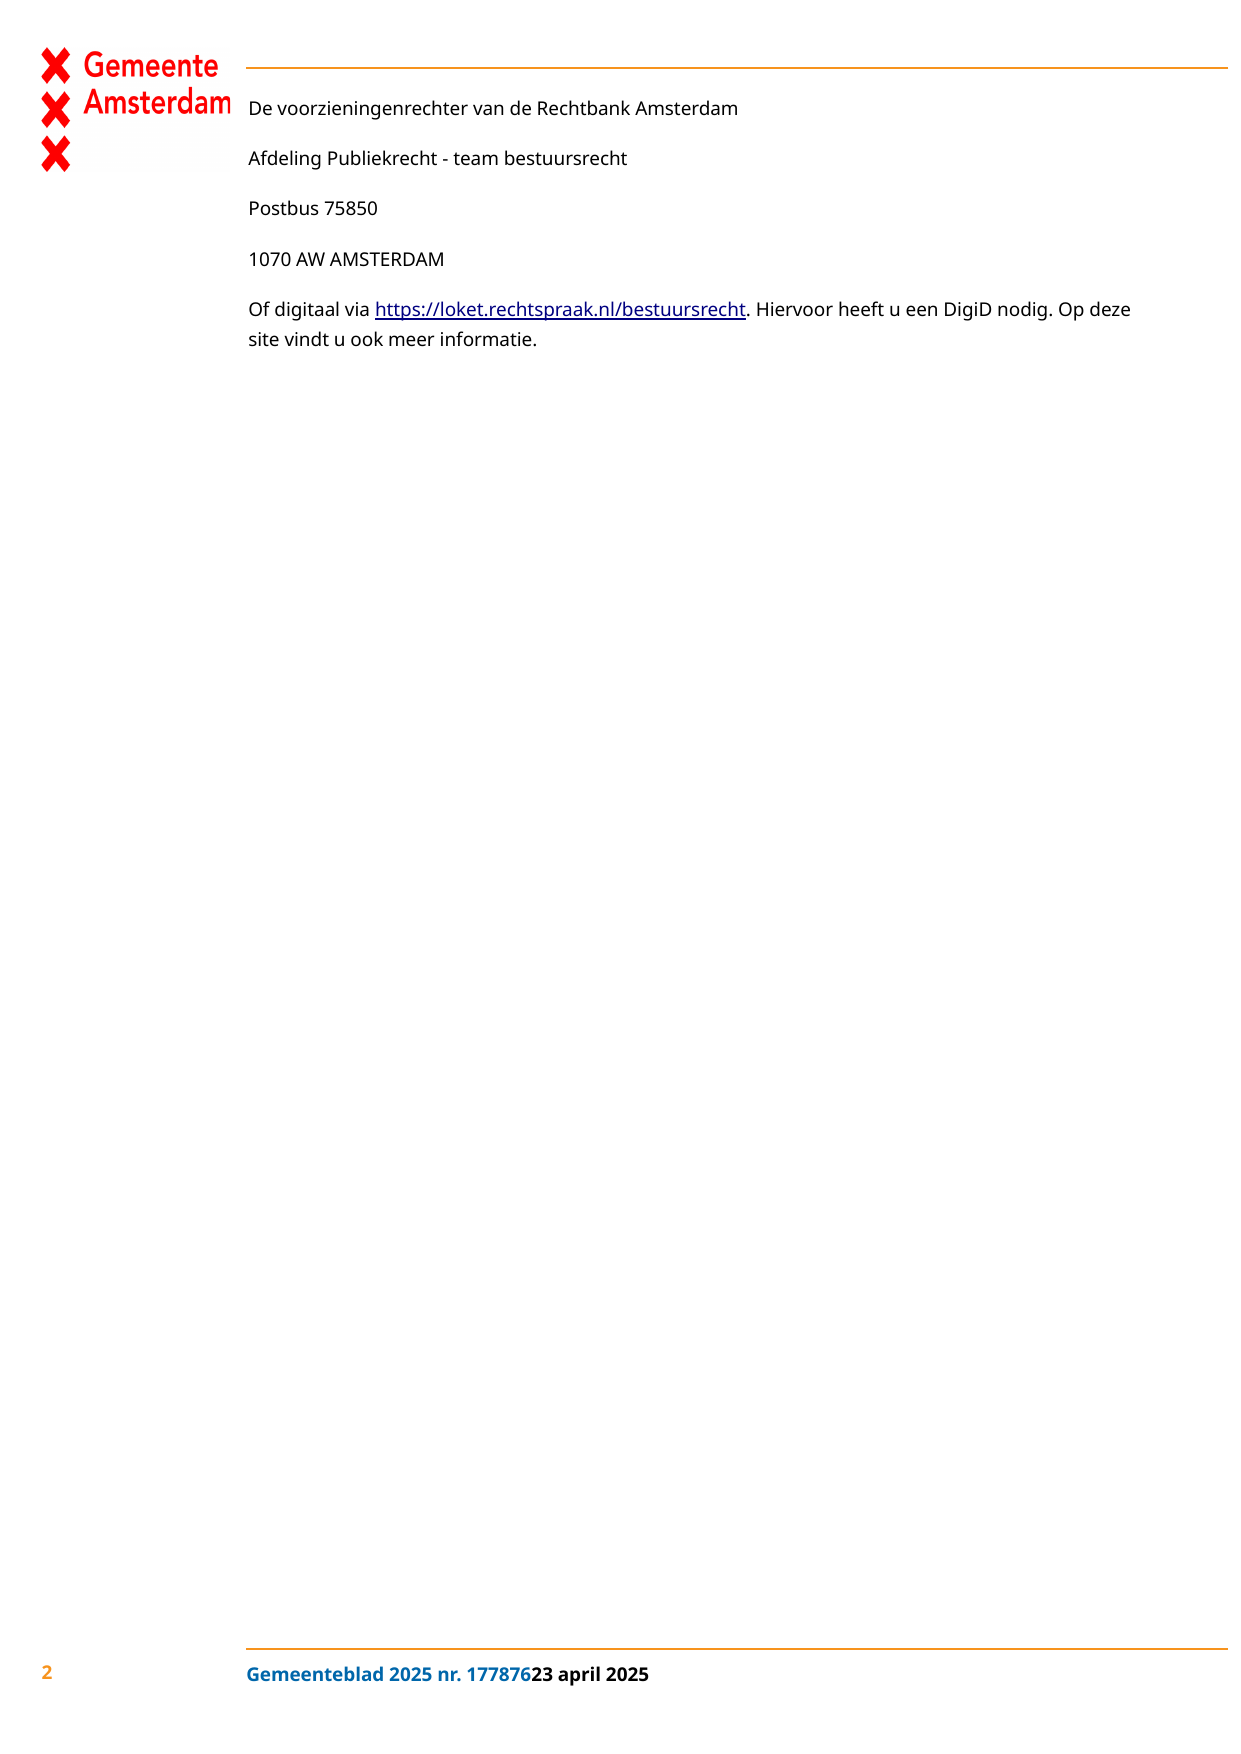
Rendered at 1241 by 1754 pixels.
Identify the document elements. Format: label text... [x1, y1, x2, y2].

text Of digitaal via https://loket.rechtspraak.nl/bestuursrecht. Hiervoor heeft u een DigiD nodig. Op deze site vindt u ook meer informatie. [248, 296, 1152, 352]
text De voorzieningenrechter van de Rechtbank Amsterdam [248, 95, 1152, 121]
text 1070 AW AMSTERDAM [248, 246, 1152, 272]
text Afdeling Publiekrecht - team bestuursrecht [248, 145, 1152, 171]
picture [41, 47, 231, 172]
text Postbus 75850 [248, 196, 1152, 221]
